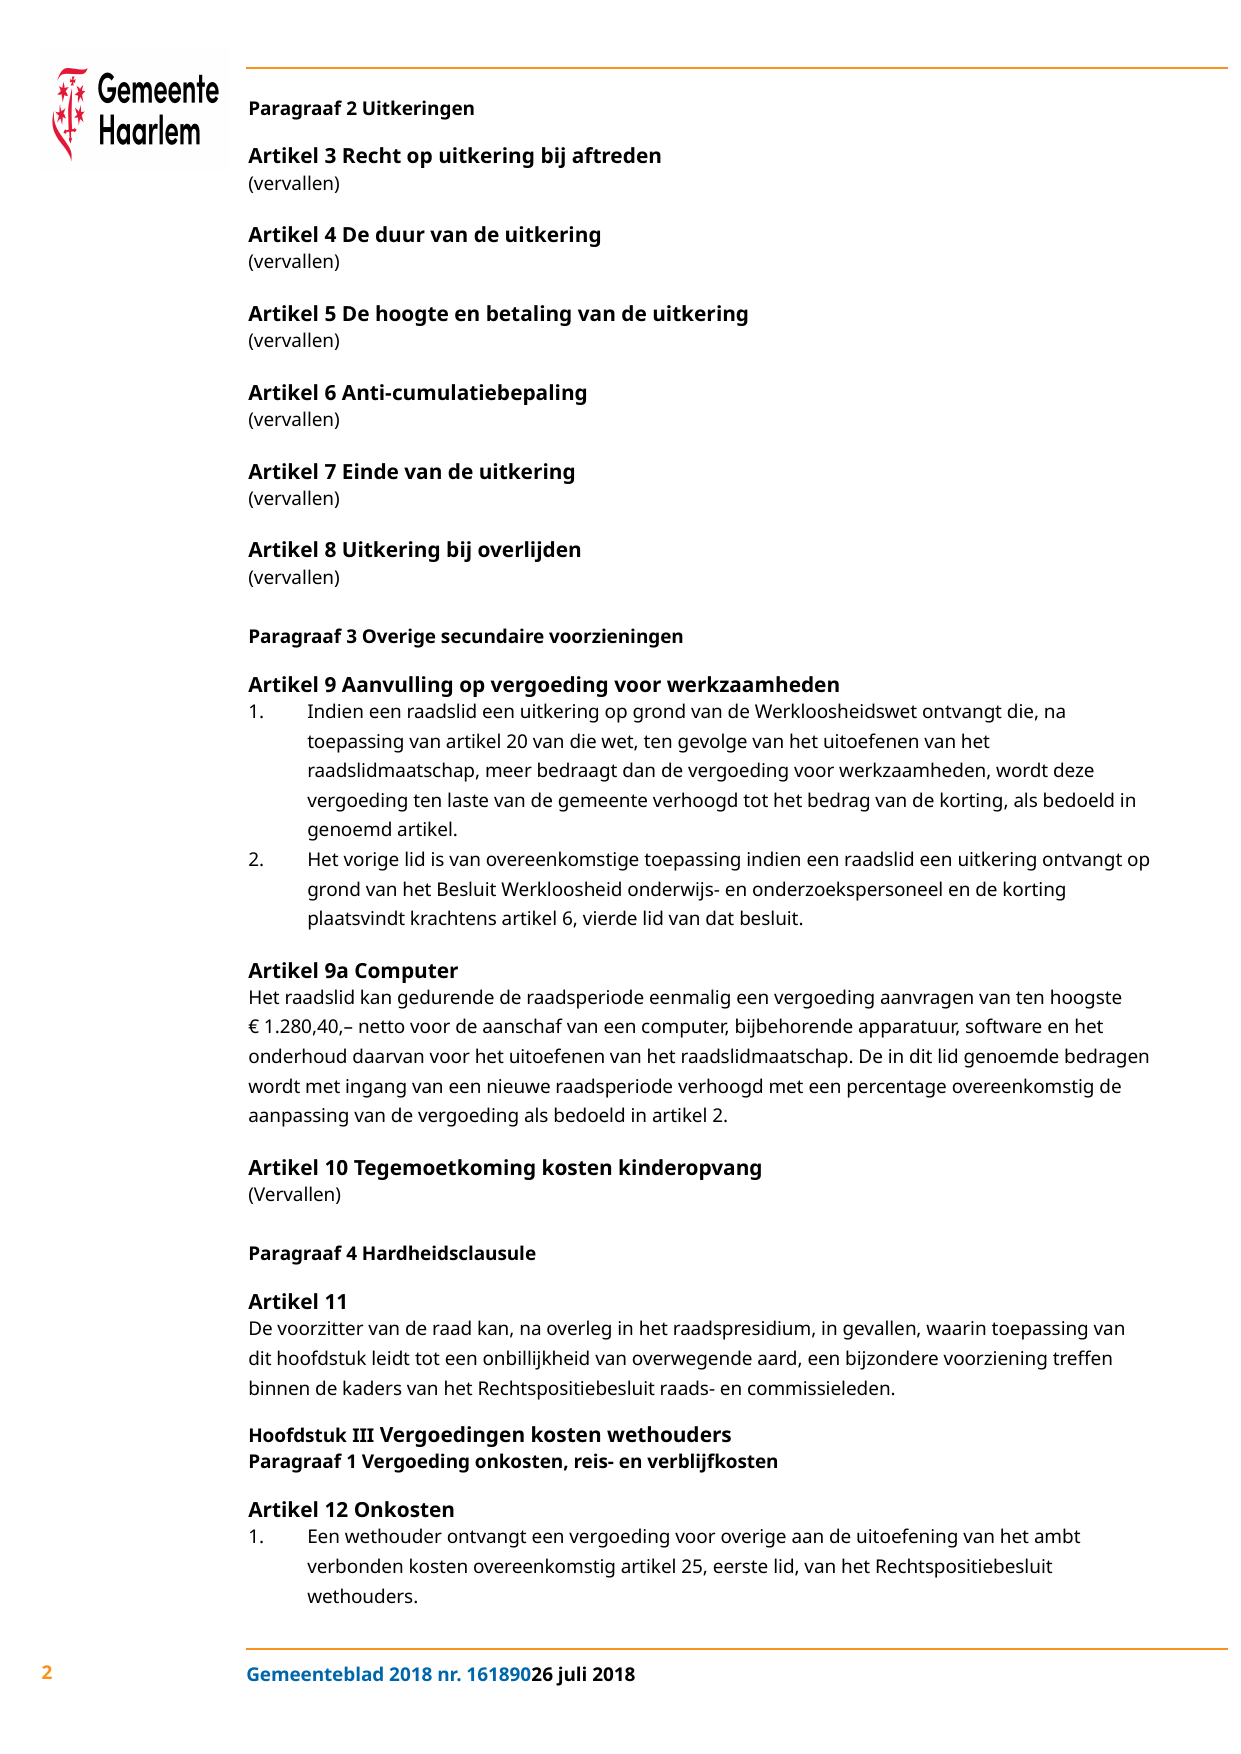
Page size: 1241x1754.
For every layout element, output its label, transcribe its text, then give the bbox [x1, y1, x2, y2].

text Paragraaf 3 Overige secundaire voorzieningen [248, 623, 1152, 649]
text Artikel 9 Aanvulling op vergoeding voor werkzaamheden [248, 670, 1152, 698]
text Artikel 10 Tegemoetkoming kosten kinderopvang [248, 1153, 1152, 1181]
text Artikel 7 Einde van de uitkering [248, 457, 1152, 485]
text (vervallen) [248, 249, 1152, 274]
text Paragraaf 2 Uitkeringen [248, 95, 1152, 121]
list Indien een raadslid een uitkering op grond van de Werkloosheidswet ontvangt die, na toepassing van artikel 20 van die wet, ten gevolge van het uitoefenen van het raadslidmaatschap, meer bedraagt dan de vergoeding voor werkzaamheden, wordt deze vergoeding ten laste van de gemeente verhoogd tot het bedrag van de korting, als bedoeld in genoemd artikel. [248, 698, 1152, 842]
text Artikel 8 Uitkering bij overlijden [248, 536, 1152, 564]
list Het vorige lid is van overeenkomstige toepassing indien een raadslid een uitkering ontvangt op grond van het Besluit Werkloosheid onderwijs- en onderzoekspersoneel en de korting plaatsvindt krachtens artikel 6, vierde lid van dat besluit. [248, 846, 1152, 931]
picture [41, 47, 231, 172]
text (vervallen) [248, 564, 1152, 590]
list Een wethouder ontvangt een vergoeding voor overige aan de uitoefening van het ambt verbonden kosten overeenkomstig artikel 25, eerste lid, van het Rechtspositiebesluit wethouders. [248, 1524, 1152, 1609]
text (Vervallen) [248, 1181, 1152, 1207]
text Artikel 5 De hoogte en betaling van de uitkering [248, 299, 1152, 327]
text (vervallen) [248, 406, 1152, 432]
text Artikel 6 Anti-cumulatiebepaling [248, 378, 1152, 406]
text Het raadslid kan gedurende de raadsperiode eenmalig een vergoeding aanvragen van ten hoogste € 1.280,40,– netto voor de aanschaf van een computer, bijbehorende apparatuur, software en het onderhoud daarvan voor het uitoefenen van het raadslidmaatschap. De in dit lid genoemde bedragen wordt met ingang van een nieuwe raadsperiode verhoogd met een percentage overeenkomstig de aanpassing van de vergoeding als bedoeld in artikel 2. [248, 984, 1152, 1128]
text Hoofdstuk III Vergoedingen kosten wethouders [248, 1420, 1152, 1449]
text (vervallen) [248, 485, 1152, 511]
text Artikel 3 Recht op uitkering bij aftreden [248, 141, 1152, 170]
text Artikel 12 Onkosten [248, 1495, 1152, 1524]
text (vervallen) [248, 327, 1152, 353]
text Artikel 4 De duur van de uitkering [248, 220, 1152, 249]
text De voorzitter van de raad kan, na overleg in het raadspresidium, in gevallen, waarin toepassing van dit hoofdstuk leidt tot een onbillijkheid van overwegende aard, een bijzondere voorziening treffen binnen de kaders van het Rechtspositiebesluit raads- en commissieleden. [248, 1316, 1152, 1400]
text Paragraaf 1 Vergoeding onkosten, reis- en verblijfkosten [248, 1449, 1152, 1474]
text Paragraaf 4 Hardheidsclausule [248, 1241, 1152, 1266]
text (vervallen) [248, 170, 1152, 196]
text Artikel 11 [248, 1287, 1152, 1316]
text Artikel 9a Computer [248, 956, 1152, 984]
